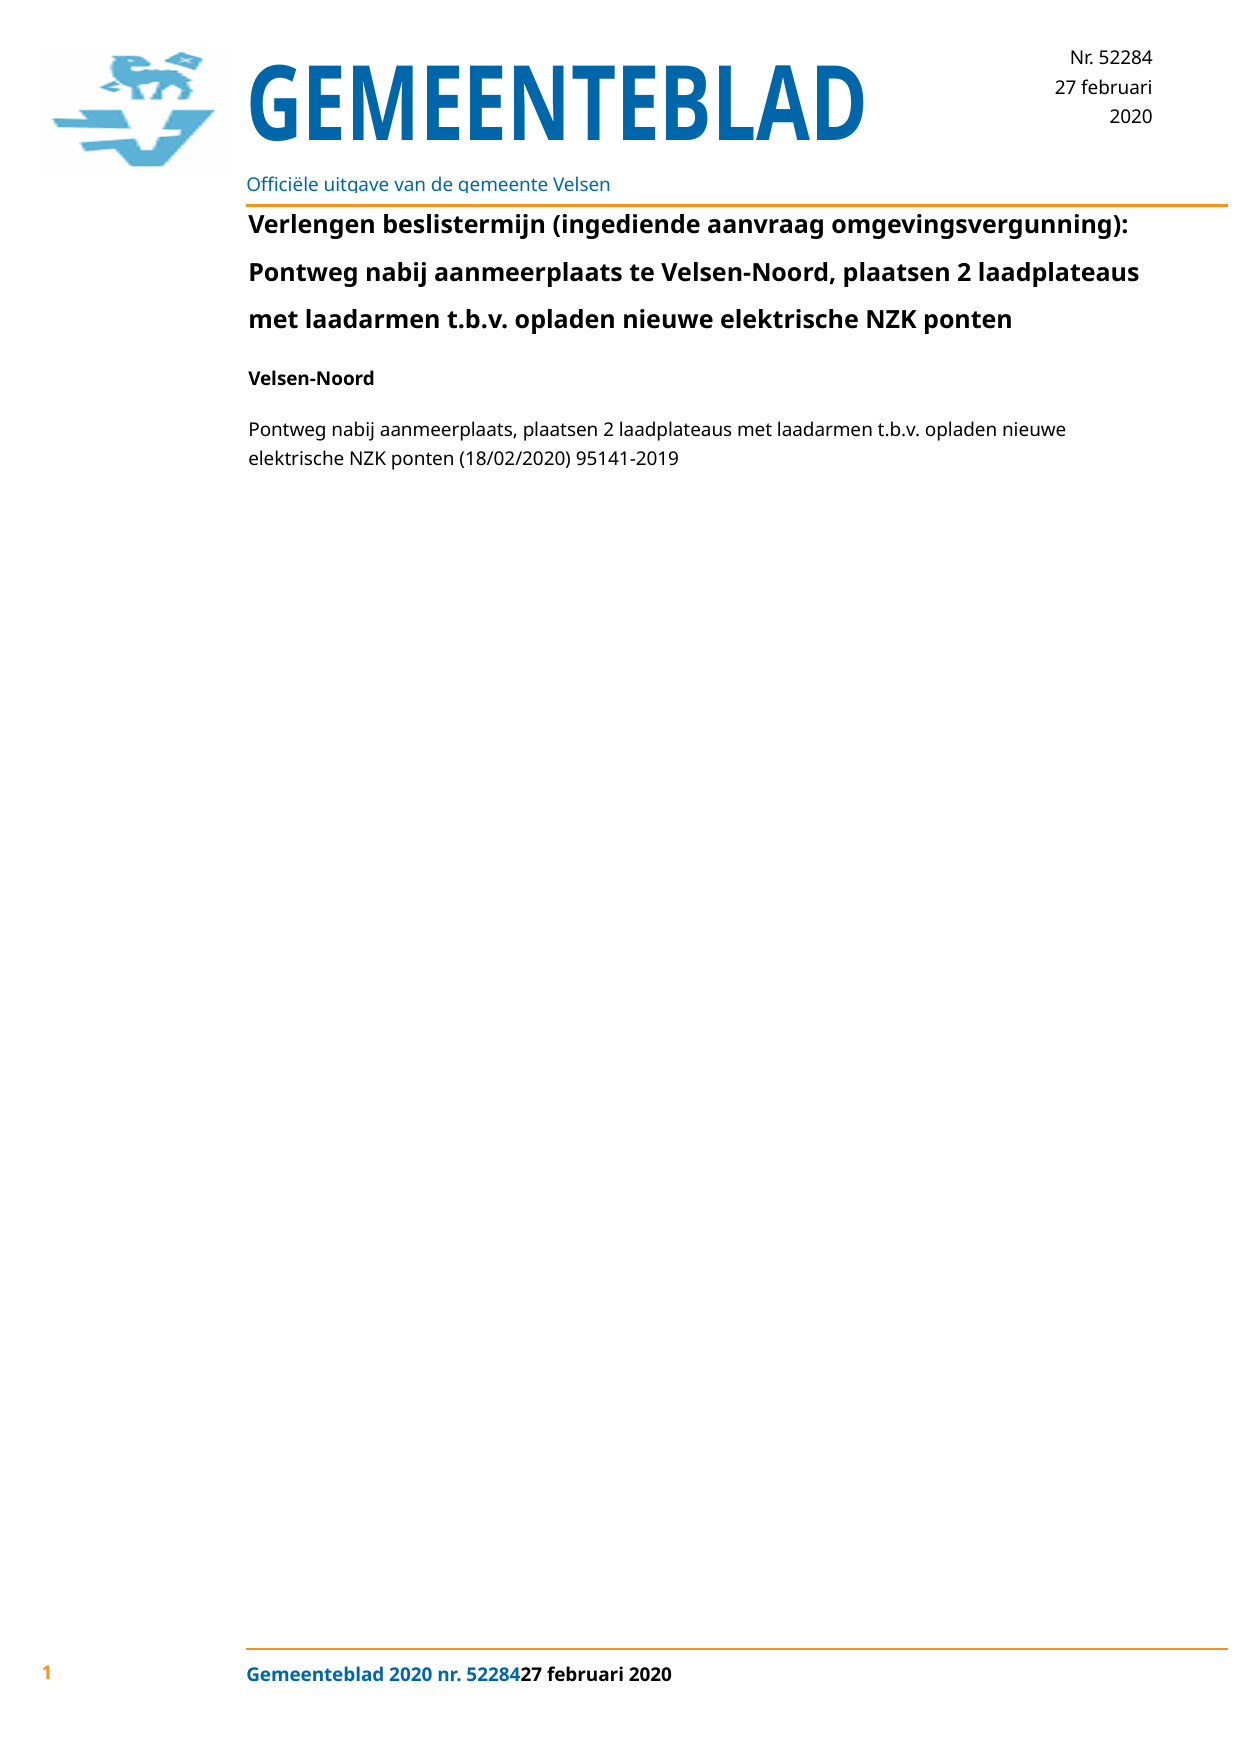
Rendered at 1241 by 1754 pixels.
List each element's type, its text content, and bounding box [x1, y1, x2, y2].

text Verlengen beslistermijn (ingediende aanvraag omgevingsvergunning): Pontweg nabij aanmeerplaats te Velsen-Noord, plaatsen 2 laadplateaus met laadarmen t.b.v. opladen nieuwe elektrische NZK ponten [248, 207, 1152, 336]
text Velsen-Noord [248, 366, 1152, 391]
picture [41, 47, 231, 172]
text Pontweg nabij aanmeerplaats, plaatsen 2 laadplateaus met laadarmen t.b.v. opladen nieuwe elektrische NZK ponten (18/02/2020) 95141-2019 [248, 416, 1152, 471]
